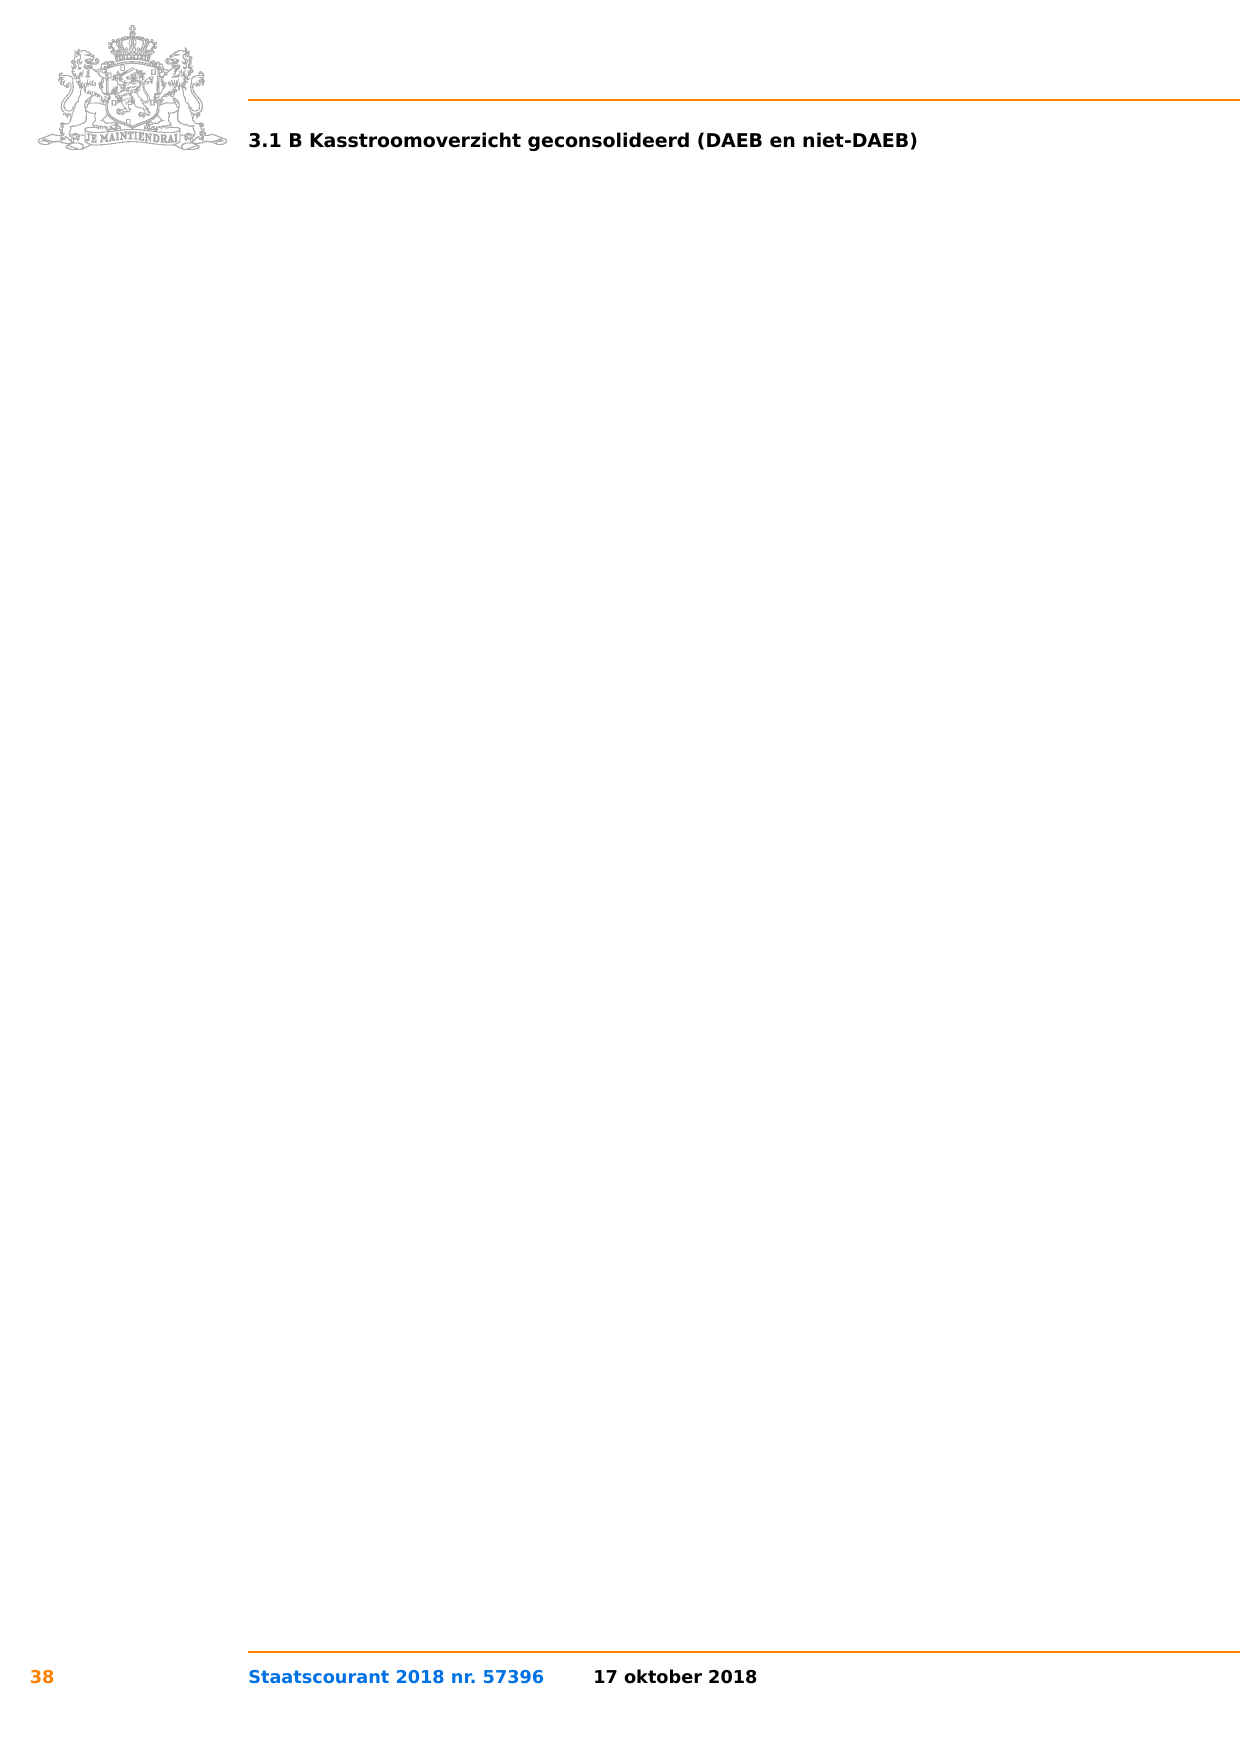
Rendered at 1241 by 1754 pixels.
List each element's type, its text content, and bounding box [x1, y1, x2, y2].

picture [38, 25, 227, 150]
subtitle 3.1 B Kasstroomoverzicht geconsolideerd (DAEB en niet-DAEB) [248, 130, 1163, 152]
